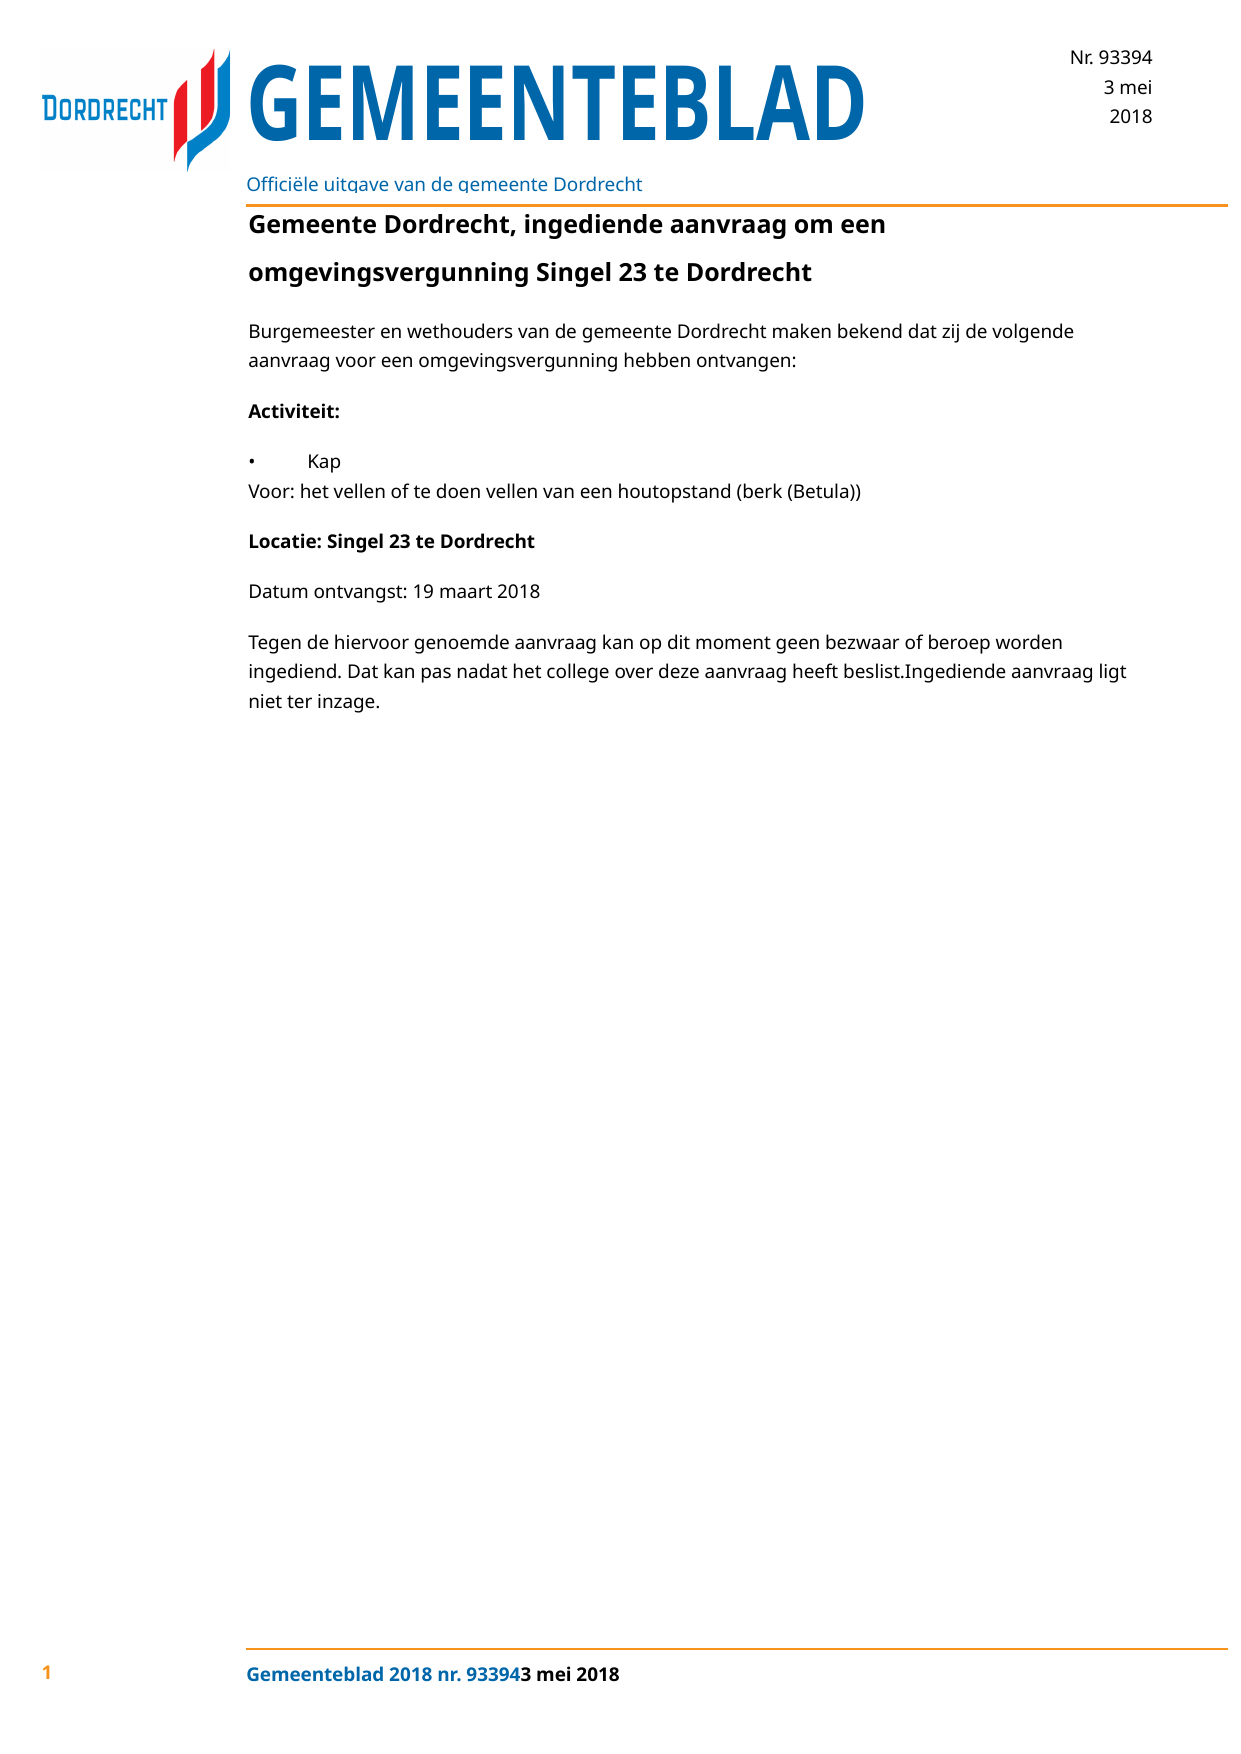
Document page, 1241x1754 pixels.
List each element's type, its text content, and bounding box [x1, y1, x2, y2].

text Burgemeester en wethouders van de gemeente Dordrecht maken bekend dat zij de volgende aanvraag voor een omgevingsvergunning hebben ontvangen: [248, 318, 1152, 373]
picture [41, 47, 231, 172]
list Kap [248, 448, 1152, 474]
text Voor: het vellen of te doen vellen van een houtopstand (berk (Betula)) [248, 478, 1152, 504]
text Locatie: Singel 23 te Dordrecht [248, 528, 1152, 554]
text Tegen de hiervoor genoemde aanvraag kan op dit moment geen bezwaar of beroep worden ingediend. Dat kan pas nadat het college over deze aanvraag heeft beslist.Ingediende aanvraag ligt niet ter inzage. [248, 629, 1152, 714]
text Datum ontvangst: 19 maart 2018 [248, 579, 1152, 604]
text Gemeente Dordrecht, ingediende aanvraag om een omgevingsvergunning Singel 23 te Dordrecht [248, 207, 1152, 288]
text Activiteit: [248, 398, 1152, 424]
